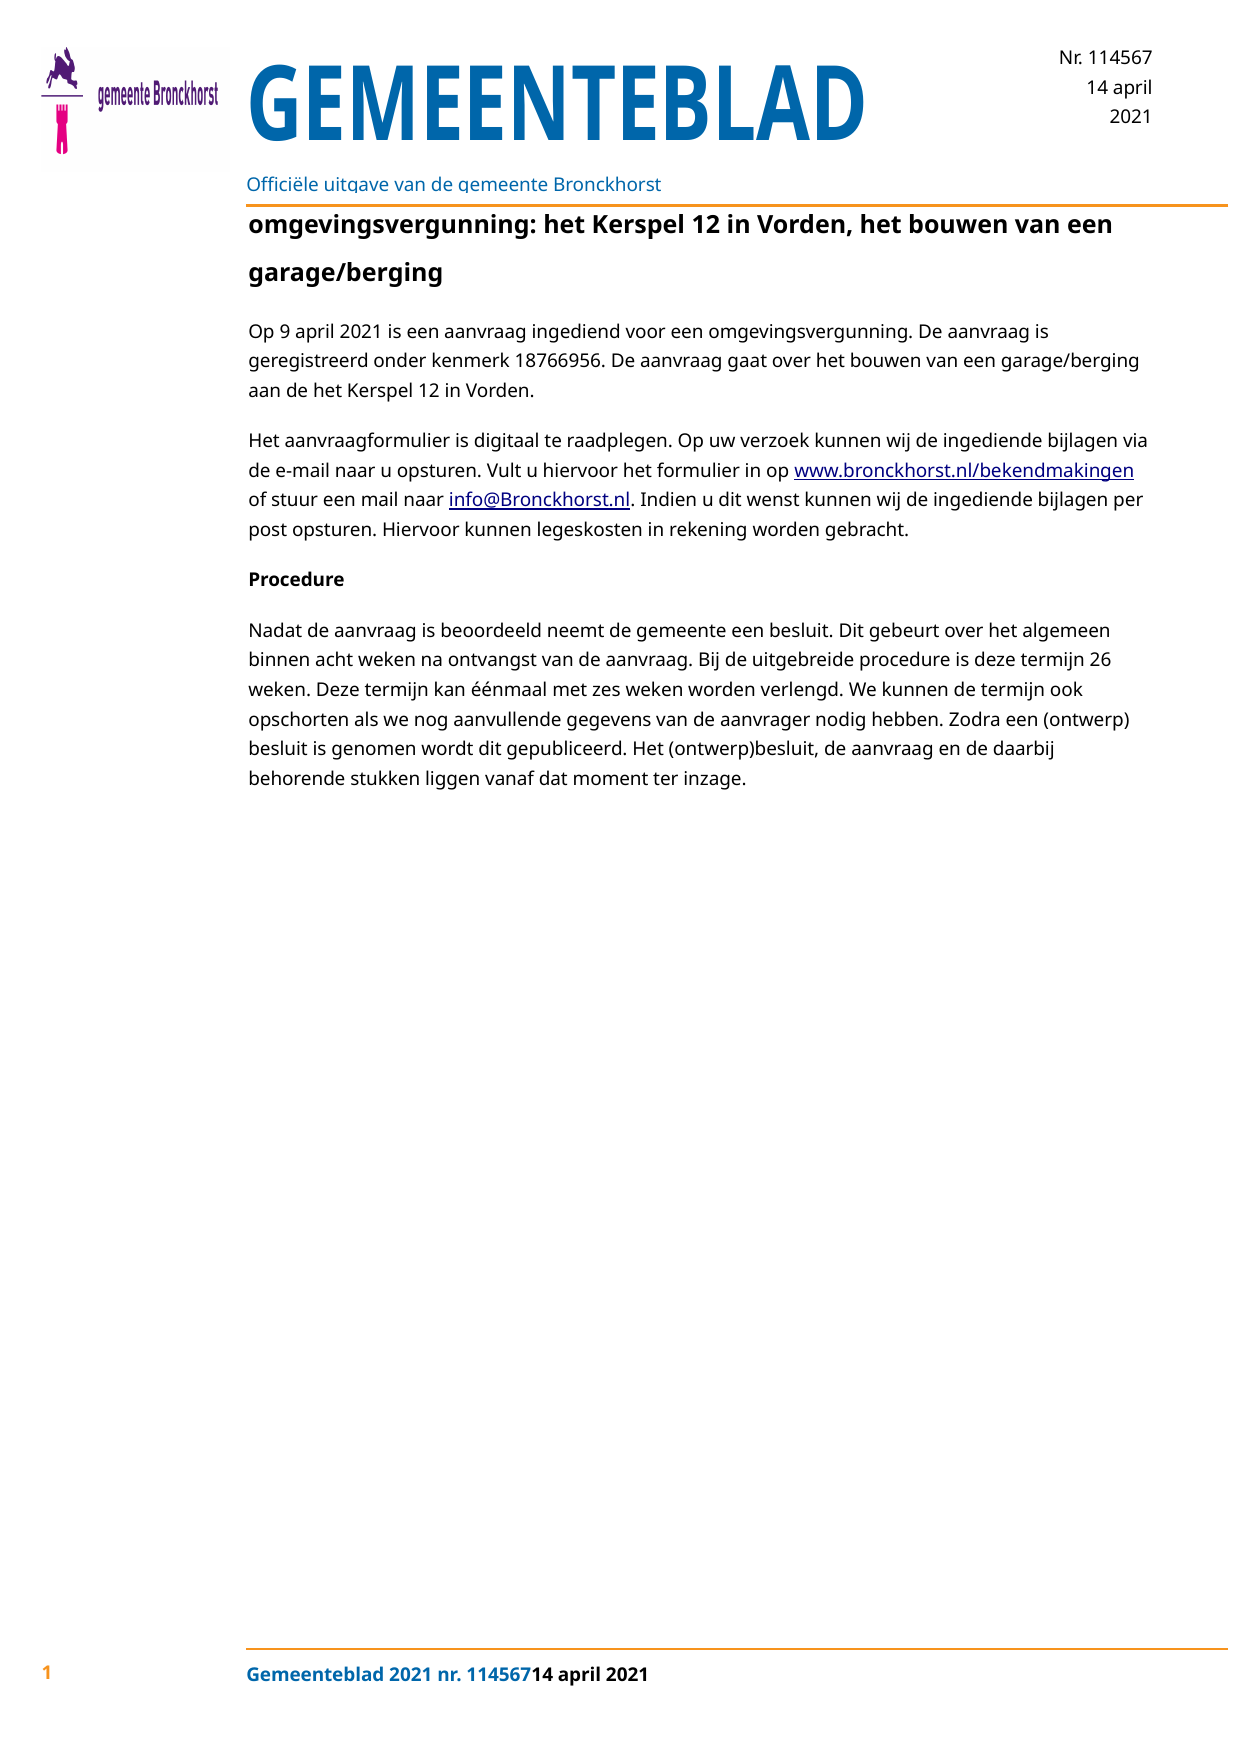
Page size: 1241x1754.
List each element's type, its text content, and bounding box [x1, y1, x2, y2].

picture [41, 47, 231, 172]
text omgevingsvergunning: het Kerspel 12 in Vorden, het bouwen van een garage/berging [248, 207, 1152, 288]
text Op 9 april 2021 is een aanvraag ingediend voor een omgevingsvergunning. De aanvraag is geregistreerd onder kenmerk 18766956. De aanvraag gaat over het bouwen van een garage/berging aan de het Kerspel 12 in Vorden. [248, 318, 1152, 403]
text Nadat de aanvraag is beoordeeld neemt de gemeente een besluit. Dit gebeurt over het algemeen binnen acht weken na ontvangst van de aanvraag. Bij de uitgebreide procedure is deze termijn 26 weken. Deze termijn kan éénmaal met zes weken worden verlengd. We kunnen de termijn ook opschorten als we nog aanvullende gegevens van de aanvrager nodig hebben. Zodra een (ontwerp) besluit is genomen wordt dit gepubliceerd. Het (ontwerp)besluit, de aanvraag en de daarbij behorende stukken liggen vanaf dat moment ter inzage. [248, 617, 1152, 791]
text Het aanvraagformulier is digitaal te raadplegen. Op uw verzoek kunnen wij de ingediende bijlagen via de e-mail naar u opsturen. Vult u hiervoor het formulier in op www.bronckhorst.nl/bekendmakingen of stuur een mail naar info@Bronckhorst.nl. Indien u dit wenst kunnen wij de ingediende bijlagen per post opsturen. Hiervoor kunnen legeskosten in rekening worden gebracht. [248, 427, 1152, 542]
text Procedure [248, 567, 1152, 592]
